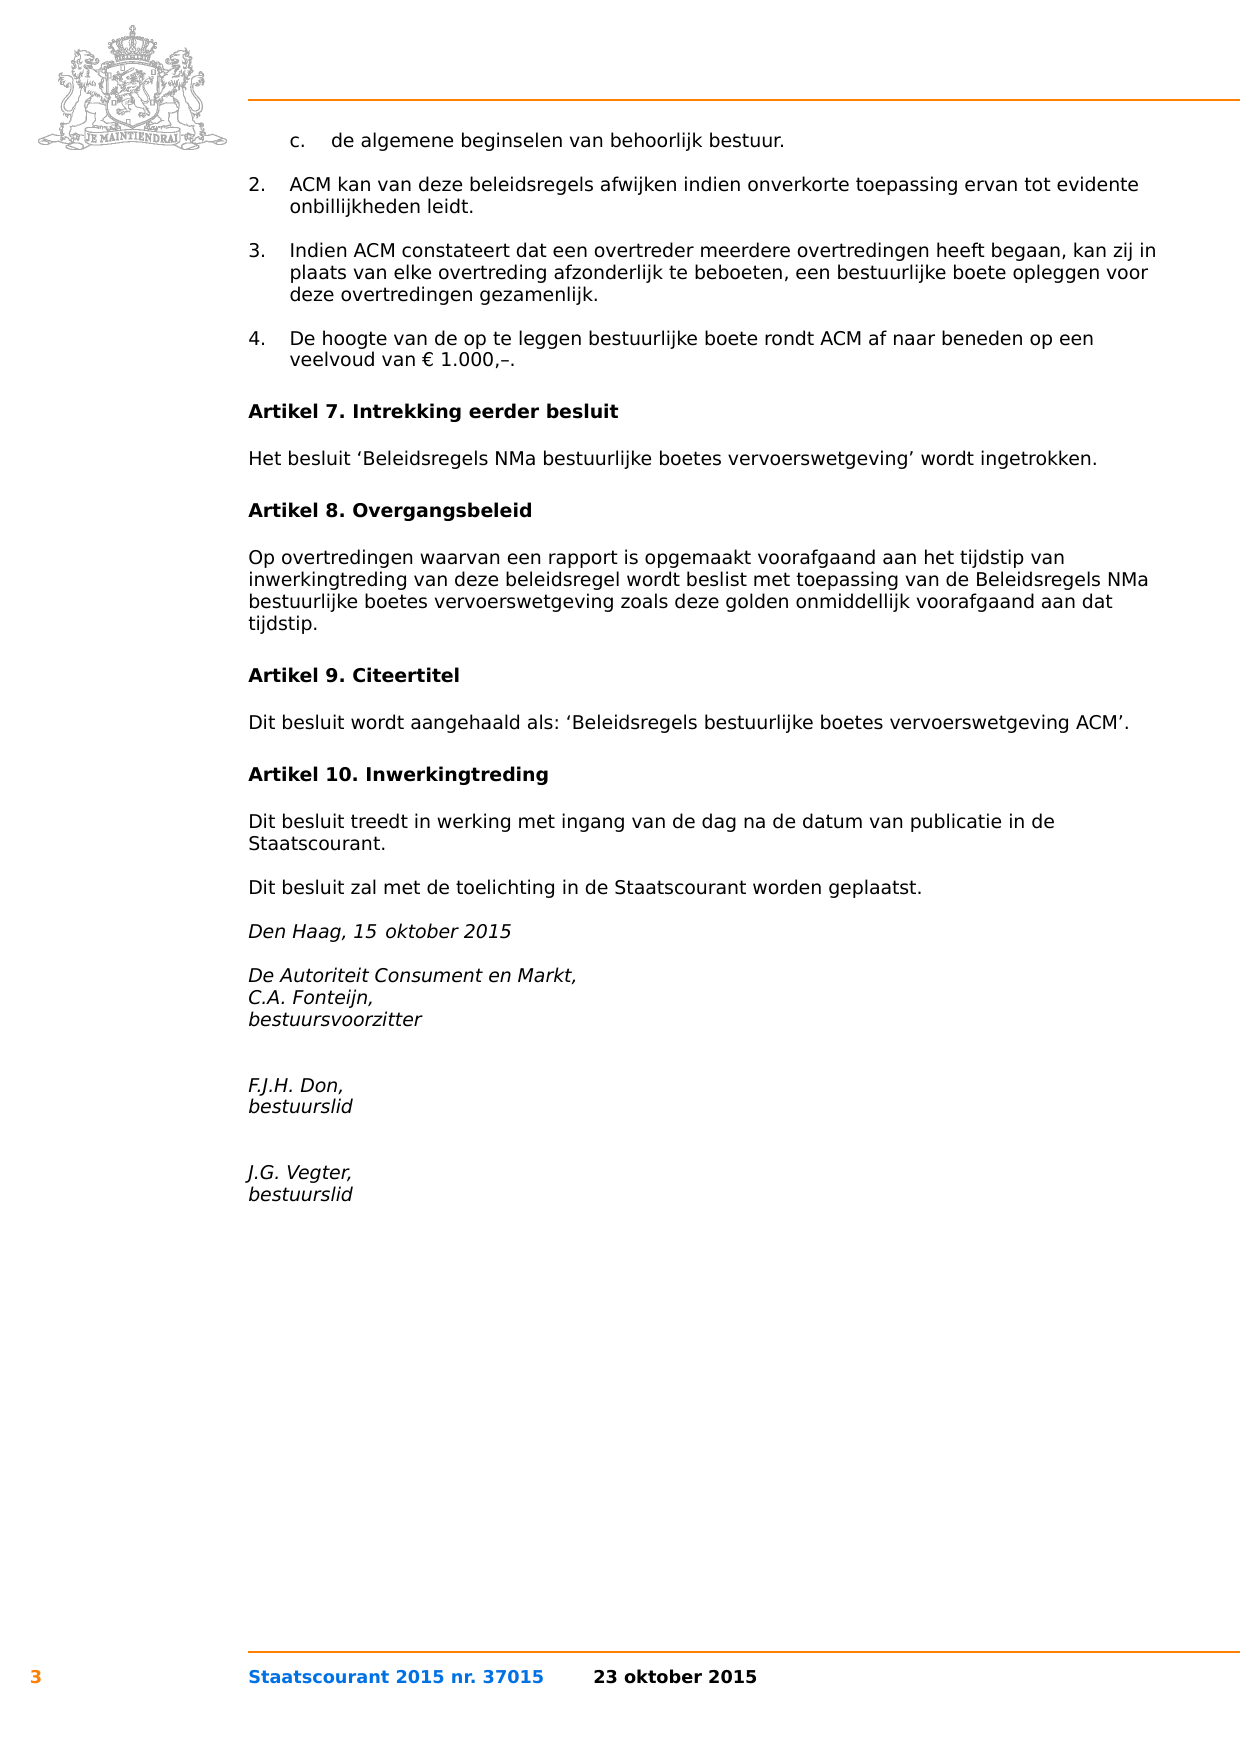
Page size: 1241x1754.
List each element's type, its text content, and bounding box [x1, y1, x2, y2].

picture [38, 25, 227, 150]
text J.G. Vegter, bestuurslid [248, 1140, 1163, 1206]
subtitle Artikel 8. Overgangsbeleid [248, 500, 1163, 522]
text F.J.H. Don, bestuurslid [248, 1052, 1163, 1118]
text Dit besluit wordt aangehaald als: ‘Beleidsregels bestuurlijke boetes vervoerswetgeving ACM’. [248, 712, 1163, 734]
text c. de algemene beginselen van behoorlijk bestuur. [289, 130, 1163, 152]
subtitle Artikel 7. Intrekking eerder besluit [248, 401, 1163, 423]
text 4. De hoogte van de op te leggen bestuurlijke boete rondt ACM af naar beneden op een veelvoud van € 1.000,–. [248, 327, 1163, 371]
text Dit besluit zal met de toelichting in de Staatscourant worden geplaatst. [248, 877, 1163, 899]
text 2. ACM kan van deze beleidsregels afwijken indien onverkorte toepassing ervan tot evidente onbillijkheden leidt. [248, 174, 1163, 218]
subtitle Artikel 10. Inwerkingtreding [248, 764, 1163, 786]
text Dit besluit treedt in werking met ingang van de dag na de datum van publicatie in de Staatscourant. [248, 811, 1163, 855]
text Op overtredingen waarvan een rapport is opgemaakt voorafgaand aan het tijdstip van inwerkingtreding van deze beleidsregel wordt beslist met toepassing van de Beleidsregels NMa bestuurlijke boetes vervoerswetgeving zoals deze golden onmiddellijk voorafgaand aan dat tijdstip. [248, 547, 1163, 635]
text Het besluit ‘Beleidsregels NMa bestuurlijke boetes vervoerswetgeving’ wordt ingetrokken. [248, 448, 1163, 470]
text De Autoriteit Consument en Markt, C.A. Fonteijn, bestuursvoorzitter [248, 965, 1163, 1031]
subtitle Artikel 9. Citeertitel [248, 665, 1163, 687]
text Den Haag, 15 oktober 2015 [248, 921, 1163, 943]
text 3. Indien ACM constateert dat een overtreder meerdere overtredingen heeft begaan, kan zij in plaats van elke overtreding afzonderlijk te beboeten, een bestuurlijke boete opleggen voor deze overtredingen gezamenlijk. [248, 239, 1163, 306]
